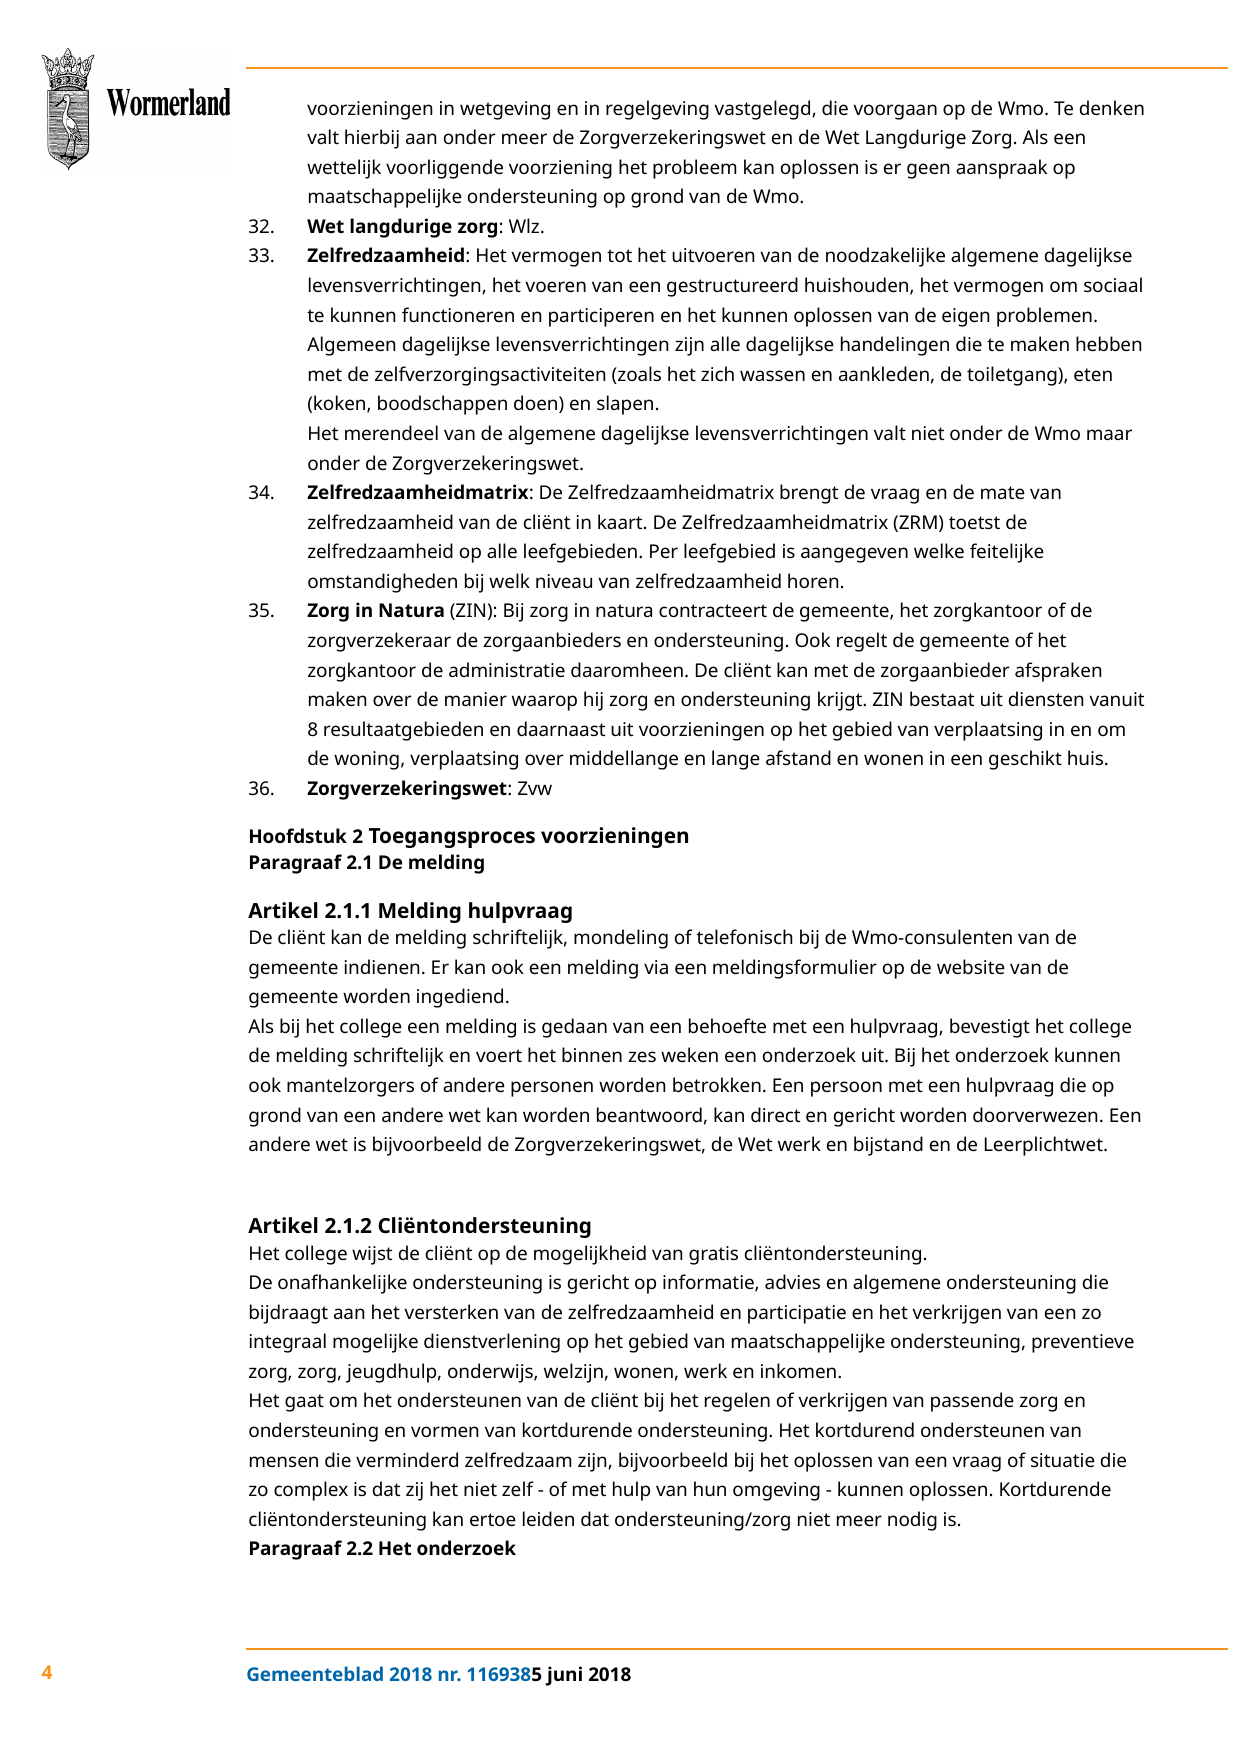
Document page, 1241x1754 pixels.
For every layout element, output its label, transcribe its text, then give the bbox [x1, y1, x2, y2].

text Het gaat om het ondersteunen van de cliënt bij het regelen of verkrijgen van passende zorg en ondersteuning en vormen van kortdurende ondersteuning. Het kortdurend ondersteunen van mensen die verminderd zelfredzaam zijn, bijvoorbeeld bij het oplossen van een vraag of situatie die zo complex is dat zij het niet zelf - of met hulp van hun omgeving - kunnen oplossen. Kortdurende cliëntondersteuning kan ertoe leiden dat ondersteuning/zorg niet meer nodig is. [248, 1388, 1152, 1532]
list Het merendeel van de algemene dagelijkse levensverrichtingen valt niet onder de Wmo maar onder de Zorgverzekeringswet. [248, 420, 1152, 476]
list Algemeen dagelijkse levensverrichtingen zijn alle dagelijkse handelingen die te maken hebben met de zelfverzorgingsactiviteiten (zoals het zich wassen en aankleden, de toiletgang), eten (koken, boodschappen doen) en slapen. [248, 331, 1152, 416]
text De onafhankelijke ondersteuning is gericht op informatie, advies en algemene ondersteuning die bijdraagt aan het versterken van de zelfredzaamheid en participatie en het verkrijgen van een zo integraal mogelijke dienstverlening op het gebied van maatschappelijke ondersteuning, preventieve zorg, zorg, jeugdhulp, onderwijs, welzijn, wonen, werk en inkomen. [248, 1269, 1152, 1384]
list Zorgverzekeringswet: Zvw [248, 775, 1152, 801]
text Het college wijst de cliënt op de mogelijkheid van gratis cliëntondersteuning. [248, 1240, 1152, 1266]
list Wet langdurige zorg: Wlz. [248, 213, 1152, 239]
text Artikel 2.1.1 Melding hulpvraag [248, 896, 1152, 924]
text De cliënt kan de melding schriftelijk, mondeling of telefonisch bij de Wmo-consulenten van de gemeente indienen. Er kan ook een melding via een meldingsformulier op de website van de gemeente worden ingediend. [248, 924, 1152, 1009]
list Zelfredzaamheid: Het vermogen tot het uitvoeren van de noodzakelijke algemene dagelijkse levensverrichtingen, het voeren van een gestructureerd huishouden, het vermogen om sociaal te kunnen functioneren en participeren en het kunnen oplossen van de eigen problemen. [248, 243, 1152, 328]
list Zelfredzaamheidmatrix: De Zelfredzaamheidmatrix brengt de vraag en de mate van zelfredzaamheid van de cliënt in kaart. De Zelfredzaamheidmatrix (ZRM) toetst de zelfredzaamheid op alle leefgebieden. Per leefgebied is aangegeven welke feitelijke omstandigheden bij welk niveau van zelfredzaamheid horen. [248, 479, 1152, 594]
text Paragraaf 2.2 Het onderzoek [248, 1536, 1152, 1561]
list Zorg in Natura (ZIN): Bij zorg in natura contracteert de gemeente, het zorgkantoor of de zorgverzekeraar de zorgaanbieders en ondersteuning. Ook regelt de gemeente of het zorgkantoor de administratie daaromheen. De cliënt kan met de zorgaanbieder afspraken maken over de manier waarop hij zorg en ondersteuning krijgt. ZIN bestaat uit diensten vanuit 8 resultaatgebieden en daarnaast uit voorzieningen op het gebied van verplaatsing in en om de woning, verplaatsing over middellange en lange afstand en wonen in een geschikt huis. [248, 598, 1152, 771]
text Paragraaf 2.1 De melding [248, 849, 1152, 875]
text Artikel 2.1.2 Cliëntondersteuning [248, 1211, 1152, 1240]
list voorzieningen in wetgeving en in regelgeving vastgelegd, die voorgaan op de Wmo. Te denken valt hierbij aan onder meer de Zorgverzekeringswet en de Wet Langdurige Zorg. Als een wettelijk voorliggende voorziening het probleem kan oplossen is er geen aanspraak op maatschappelijke ondersteuning op grond van de Wmo. [248, 95, 1152, 209]
text Als bij het college een melding is gedaan van een behoefte met een hulpvraag, bevestigt het college de melding schriftelijk en voert het binnen zes weken een onderzoek uit. Bij het onderzoek kunnen ook mantelzorgers of andere personen worden betrokken. Een persoon met een hulpvraag die op grond van een andere wet kan worden beantwoord, kan direct en gericht worden doorverwezen. Een andere wet is bijvoorbeeld de Zorgverzekeringswet, de Wet werk en bijstand en de Leerplichtwet. [248, 1013, 1152, 1157]
text Hoofdstuk 2 Toegangsproces voorzieningen [248, 821, 1152, 849]
picture [41, 47, 231, 172]
